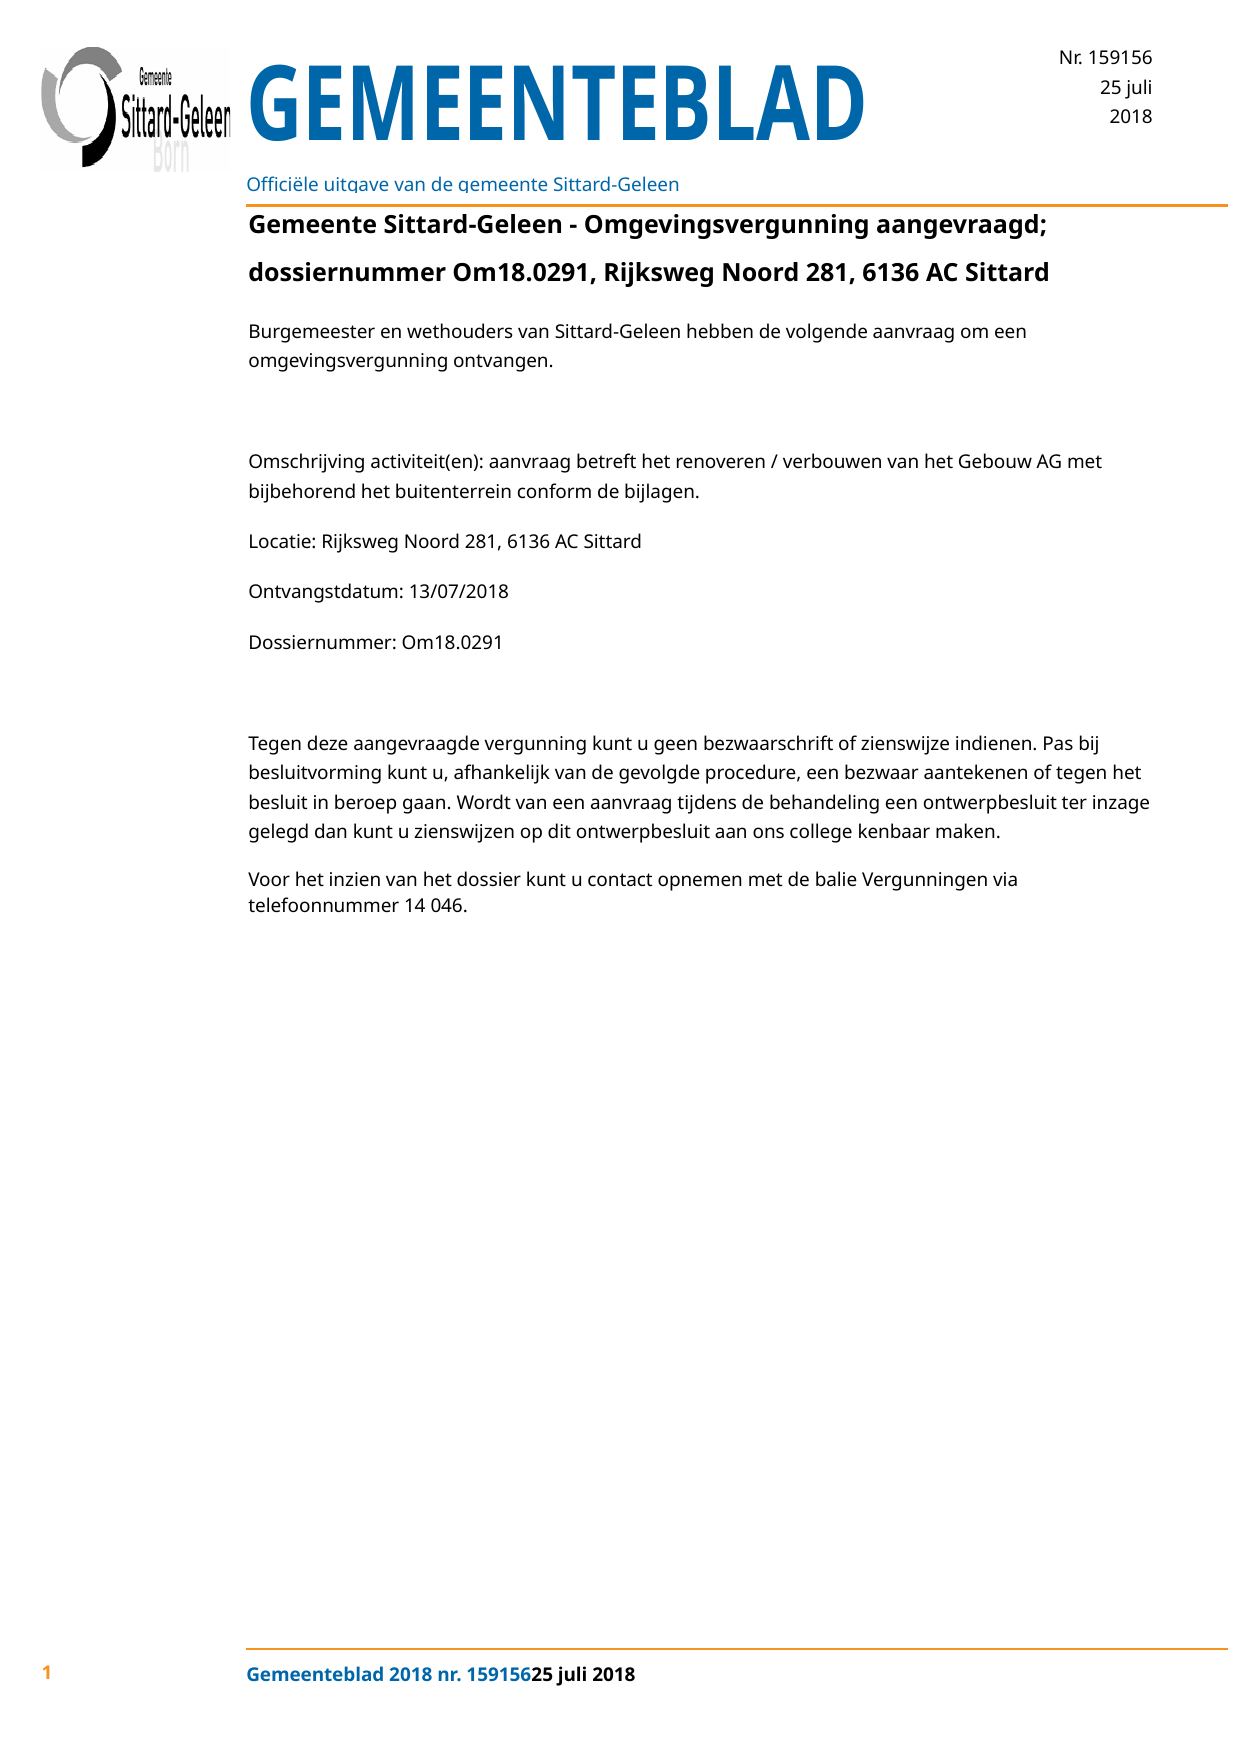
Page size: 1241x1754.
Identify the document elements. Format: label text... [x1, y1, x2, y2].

text Gemeente Sittard-Geleen - Omgevingsvergunning aangevraagd; dossiernummer Om18.0291, Rijksweg Noord 281, 6136 AC Sittard [248, 207, 1152, 288]
text Burgemeester en wethouders van Sittard-Geleen hebben de volgende aanvraag om een omgevingsvergunning ontvangen. [248, 318, 1152, 373]
picture [41, 47, 231, 172]
text Dossiernummer: Om18.0291 [248, 629, 1152, 655]
text Voor het inzien van het dossier kunt u contact opnemen met de balie Vergunningen via telefoonnummer 14 046. [248, 867, 1152, 918]
text Locatie: Rijksweg Noord 281, 6136 AC Sittard [248, 528, 1152, 554]
text Ontvangstdatum: 13/07/2018 [248, 579, 1152, 604]
text Omschrijving activiteit(en): aanvraag betreft het renoveren / verbouwen van het Gebouw AG met bijbehorend het buitenterrein conform de bijlagen. [248, 448, 1152, 504]
text Tegen deze aangevraagde vergunning kunt u geen bezwaarschrift of zienswijze indienen. Pas bij besluitvorming kunt u, afhankelijk van de gevolgde procedure, een bezwaar aantekenen of tegen het besluit in beroep gaan. Wordt van een aanvraag tijdens de behandeling een ontwerpbesluit ter inzage gelegd dan kunt u zienswijzen op dit ontwerpbesluit aan ons college kenbaar maken. [248, 730, 1152, 844]
